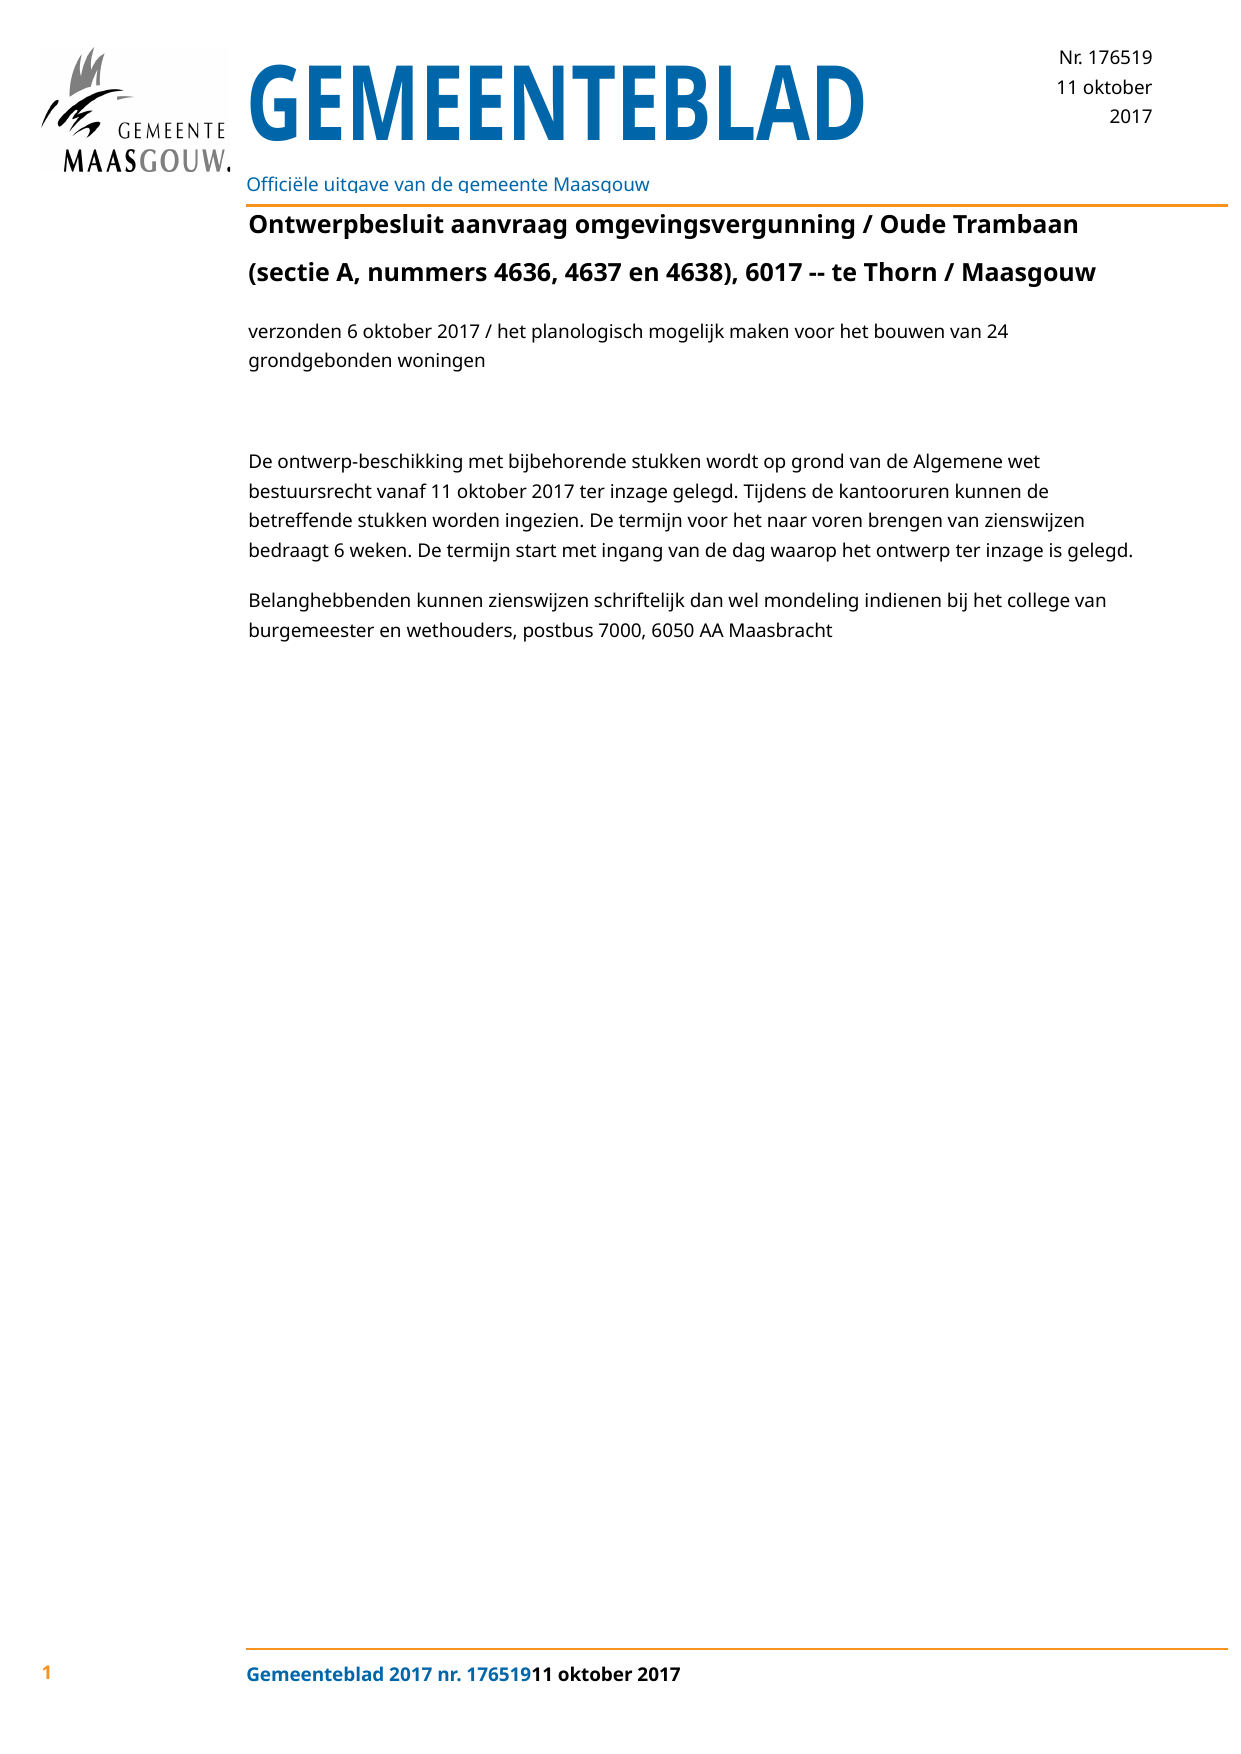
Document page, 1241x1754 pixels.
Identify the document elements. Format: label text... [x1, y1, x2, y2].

picture [41, 47, 231, 172]
text Ontwerpbesluit aanvraag omgevingsvergunning / Oude Trambaan (sectie A, nummers 4636, 4637 en 4638), 6017 -- te Thorn / Maasgouw [248, 207, 1152, 288]
text Belanghebbenden kunnen zienswijzen schriftelijk dan wel mondeling indienen bij het college van burgemeester en wethouders, postbus 7000, 6050 AA Maasbracht [248, 587, 1152, 643]
text De ontwerp-beschikking met bijbehorende stukken wordt op grond van de Algemene wet bestuursrecht vanaf 11 oktober 2017 ter inzage gelegd. Tijdens de kantooruren kunnen de betreffende stukken worden ingezien. De termijn voor het naar voren brengen van zienswijzen bedraagt 6 weken. De termijn start met ingang van de dag waarop het ontwerp ter inzage is gelegd. [248, 448, 1152, 563]
text verzonden 6 oktober 2017 / het planologisch mogelijk maken voor het bouwen van 24 grondgebonden woningen [248, 318, 1152, 373]
